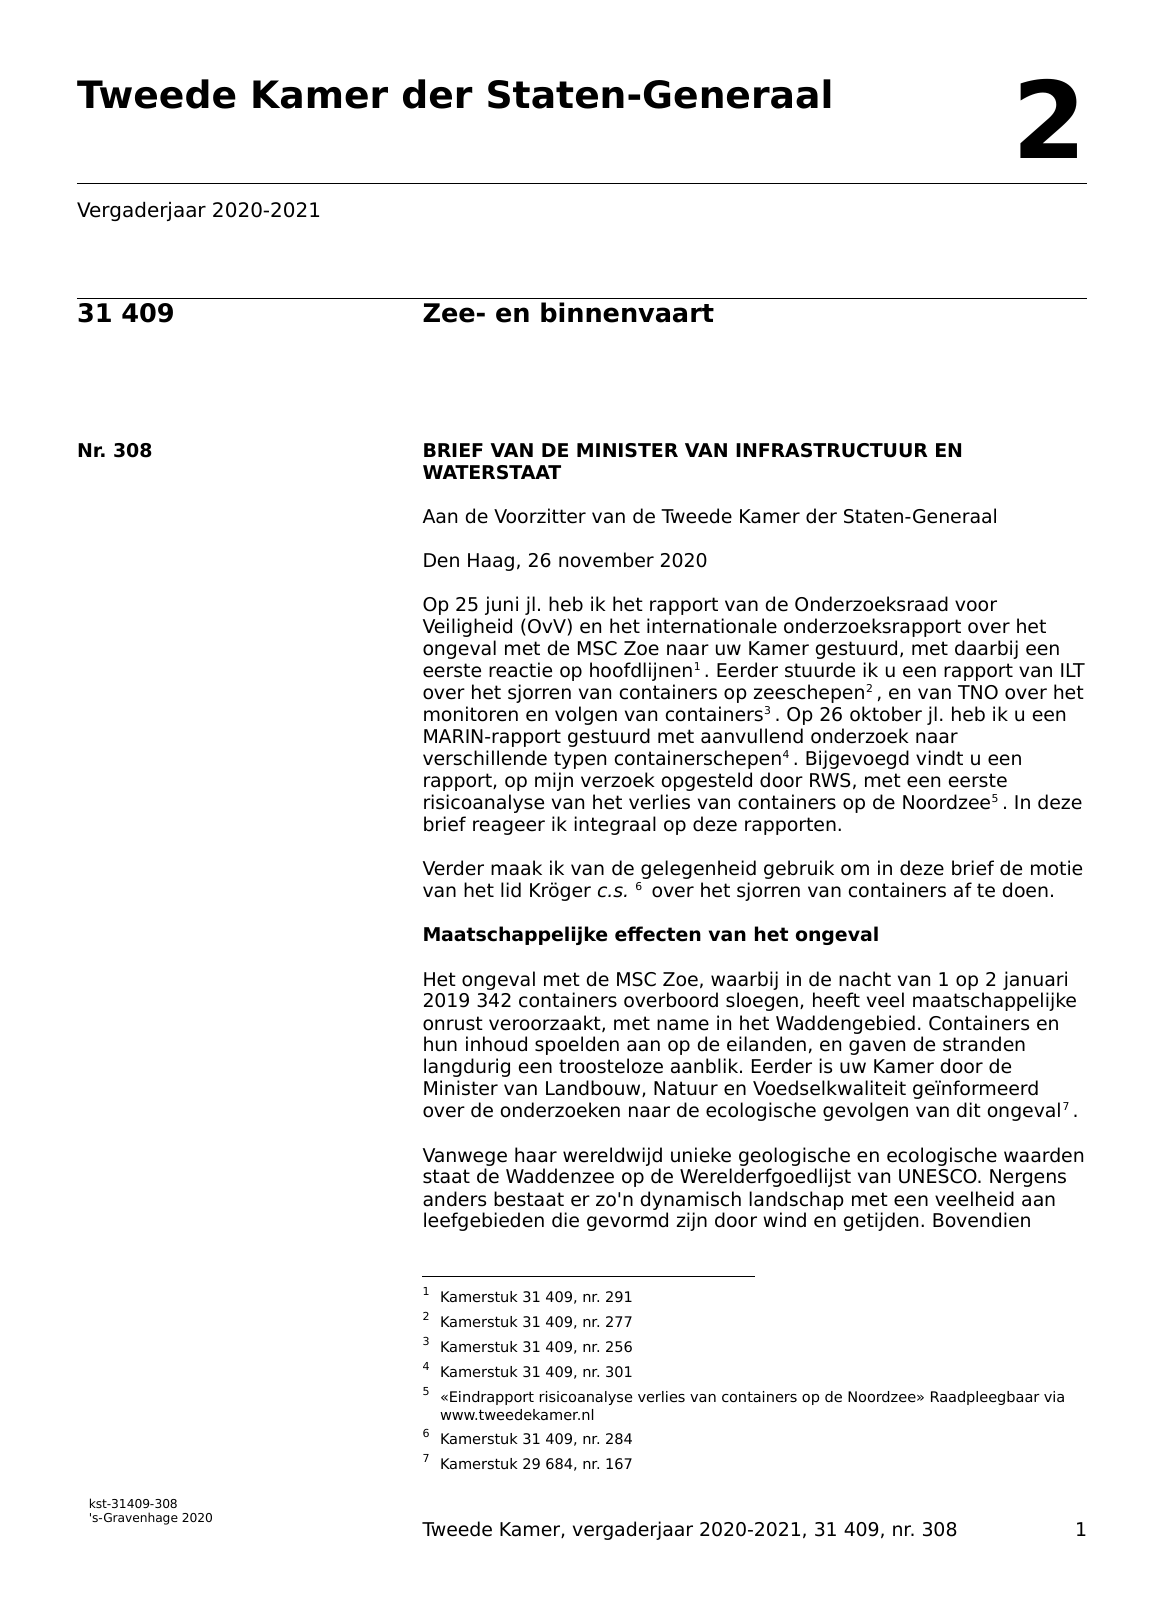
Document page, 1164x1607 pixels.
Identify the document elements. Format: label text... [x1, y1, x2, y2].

text «Eindrapport risicoanalyse verlies van containers op de Noordzee» Raadpleegbaar via www.tweedekamer.nl [422, 1385, 1087, 1424]
text Het ongeval met de MSC Zoe, waarbij in de nacht van 1 op 2 januari 2019 342 containers overboord sloegen, heeft veel maatschappelijke onrust veroorzaakt, met name in het Waddengebied. Containers en hun inhoud spoelden aan op de eilanden, en gaven de stranden langdurig een troosteloze aanblik. Eerder is uw Kamer door de Minister van Landbouw, Natuur en Voedselkwaliteit geïnformeerd over de onderzoeken naar de ecologische gevolgen van dit ongeval. [422, 968, 1087, 1122]
subtitle 31 409 Zee- en binnenvaart [77, 299, 1087, 329]
text kst-31409-308 [88, 1497, 323, 1511]
table_header 2 [886, 59, 1087, 183]
text Kamerstuk 31 409, nr. 277 [422, 1310, 1087, 1332]
text Vanwege haar wereldwijd unieke geologische en ecologische waarden staat de Waddenzee op de Werelderfgoedlijst van UNESCO. Nergens anders bestaat er zo'n dynamisch landschap met een veelheid aan leefgebieden die gevormd zijn door wind en getijden. Bovendien [422, 1144, 1087, 1232]
table_cell Vergaderjaar 2020-2021 [77, 184, 1087, 298]
text 's-Gravenhage 2020 [88, 1511, 323, 1525]
text Den Haag, 26 november 2020 [422, 550, 1087, 572]
subtitle Maatschappelijke effecten van het ongeval [422, 924, 1087, 946]
text Kamerstuk 31 409, nr. 256 [422, 1335, 1087, 1357]
text Kamerstuk 31 409, nr. 301 [422, 1360, 1087, 1382]
subtitle Nr. 308 BRIEF VAN DE MINISTER VAN INFRASTRUCTUUR EN WATERSTAAT [77, 440, 1087, 484]
text Aan de Voorzitter van de Tweede Kamer der Staten-Generaal [422, 506, 1087, 528]
text Kamerstuk 31 409, nr. 284 [422, 1427, 1087, 1449]
text Kamerstuk 29 684, nr. 167 [422, 1452, 1087, 1474]
text Op 25 juni jl. heb ik het rapport van de Onderzoeksraad voor Veiligheid (OvV) en het internationale onderzoeksrapport over het ongeval met de MSC Zoe naar uw Kamer gestuurd, met daarbij een eerste reactie op hoofdlijnen. Eerder stuurde ik u een rapport van ILT over het sjorren van containers op zeeschepen, en van TNO over het monitoren en volgen van containers. Op 26 oktober jl. heb ik u een MARIN-rapport gestuurd met aanvullend onderzoek naar verschillende typen containerschepen. Bijgevoegd vindt u een rapport, op mijn verzoek opgesteld door RWS, met een eerste risicoanalyse van het verlies van containers op de Noordzee. In deze brief reageer ik integraal op deze rapporten. [422, 594, 1087, 836]
text Verder maak ik van de gelegenheid gebruik om in deze brief de motie van het lid Kröger c.s. over het sjorren van containers af te doen. [422, 858, 1087, 902]
table_header Tweede Kamer der Staten-Generaal [77, 59, 886, 183]
text Kamerstuk 31 409, nr. 291 [422, 1285, 1087, 1307]
